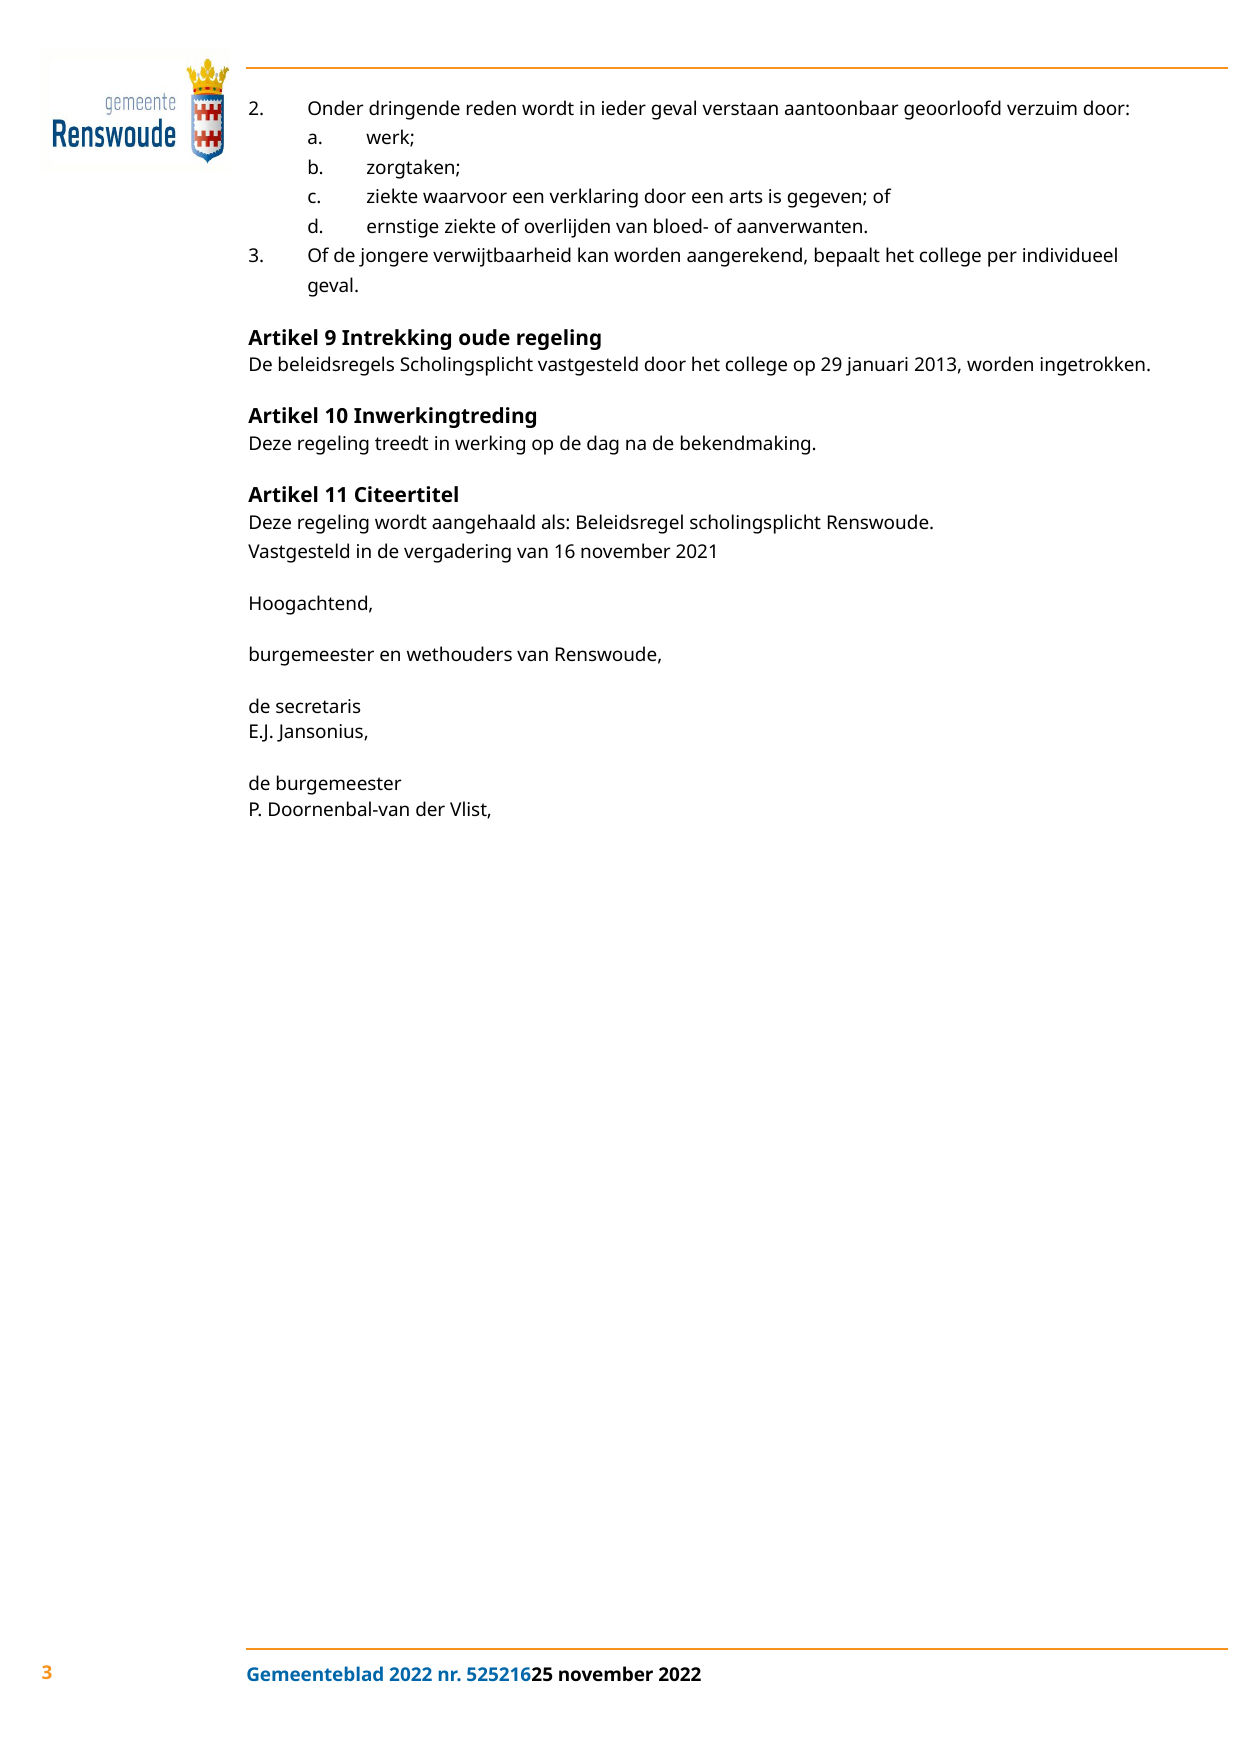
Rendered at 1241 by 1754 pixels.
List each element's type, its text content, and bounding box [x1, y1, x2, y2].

list ernstige ziekte of overlijden van bloed- of aanverwanten. [307, 213, 1152, 239]
list zorgtaken; [307, 154, 1152, 180]
text Artikel 11 Citeertitel [248, 480, 1152, 509]
text P. Doornenbal-van der Vlist, [248, 796, 1152, 821]
text Deze regeling treedt in werking op de dag na de bekendmaking. [248, 430, 1152, 456]
text Vastgesteld in de vergadering van 16 november 2021 [248, 538, 1152, 564]
text E.J. Jansonius, [248, 718, 1152, 744]
text Hoogachtend, [248, 590, 1152, 616]
text Deze regeling wordt aangehaald als: Beleidsregel scholingsplicht Renswoude. [248, 509, 1152, 534]
text De beleidsregels Scholingsplicht vastgesteld door het college op 29 januari 2013, worden ingetrokken. [248, 351, 1152, 377]
list Of de jongere verwijtbaarheid kan worden aangerekend, bepaalt het college per individueel geval. [248, 243, 1152, 298]
text de burgemeester [248, 770, 1152, 796]
list Onder dringende reden wordt in ieder geval verstaan aantoonbaar geoorloofd verzuim door: [248, 95, 1152, 121]
text Artikel 9 Intrekking oude regeling [248, 323, 1152, 351]
text burgemeester en wethouders van Renswoude, [248, 641, 1152, 667]
text Artikel 10 Inwerkingtreding [248, 402, 1152, 430]
picture [41, 47, 231, 172]
text de secretaris [248, 693, 1152, 718]
list werk; [307, 124, 1152, 150]
list ziekte waarvoor een verklaring door een arts is gegeven; of [307, 183, 1152, 209]
